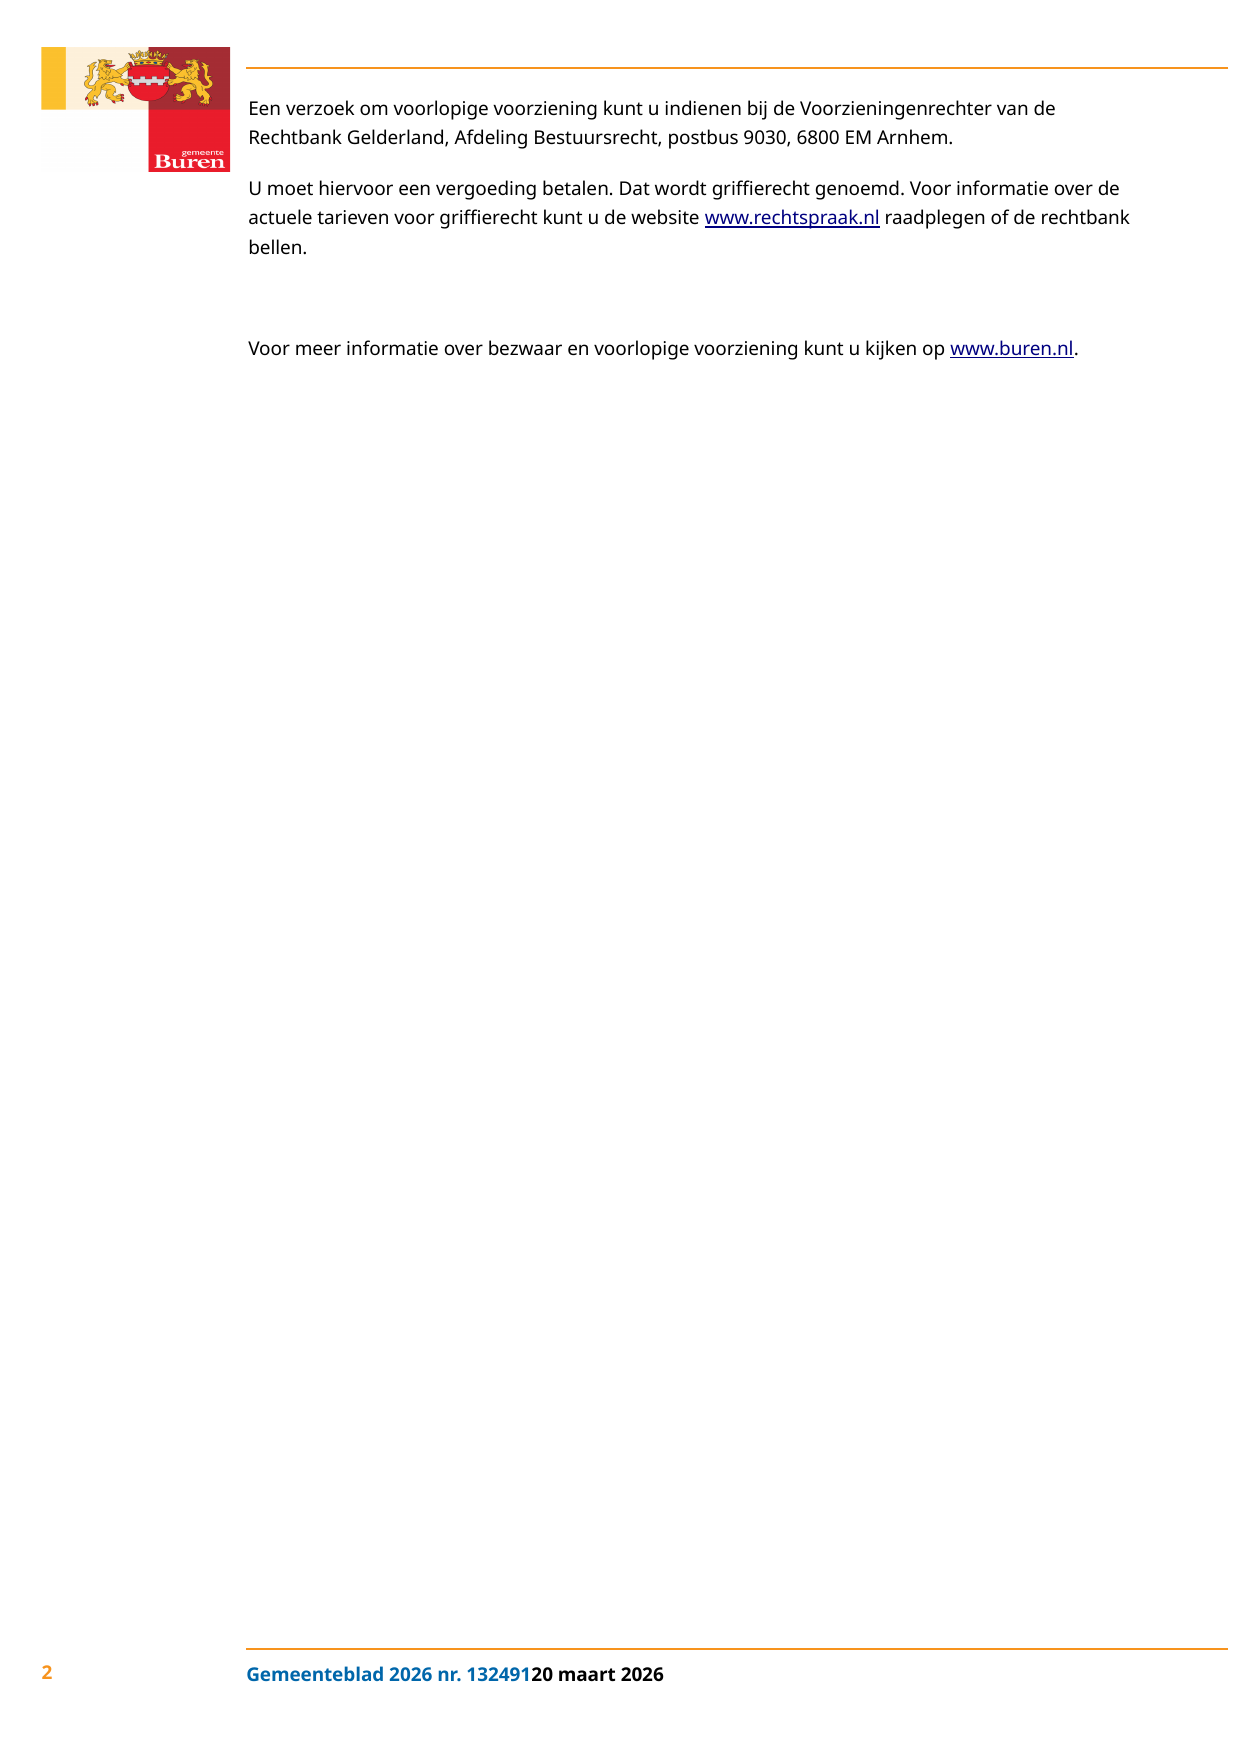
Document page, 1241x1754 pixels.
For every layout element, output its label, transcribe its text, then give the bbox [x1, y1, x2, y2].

picture [41, 47, 231, 172]
text Voor meer informatie over bezwaar en voorlopige voorziening kunt u kijken op www.buren.nl. [248, 335, 1152, 361]
text U moet hiervoor een vergoeding betalen. Dat wordt griffierecht genoemd. Voor informatie over de actuele tarieven voor griffierecht kunt u de website www.rechtspraak.nl raadplegen of de rechtbank bellen. [248, 175, 1152, 260]
text Een verzoek om voorlopige voorziening kunt u indienen bij de Voorzieningenrechter van de Rechtbank Gelderland, Afdeling Bestuursrecht, postbus 9030, 6800 EM Arnhem. [248, 95, 1152, 150]
